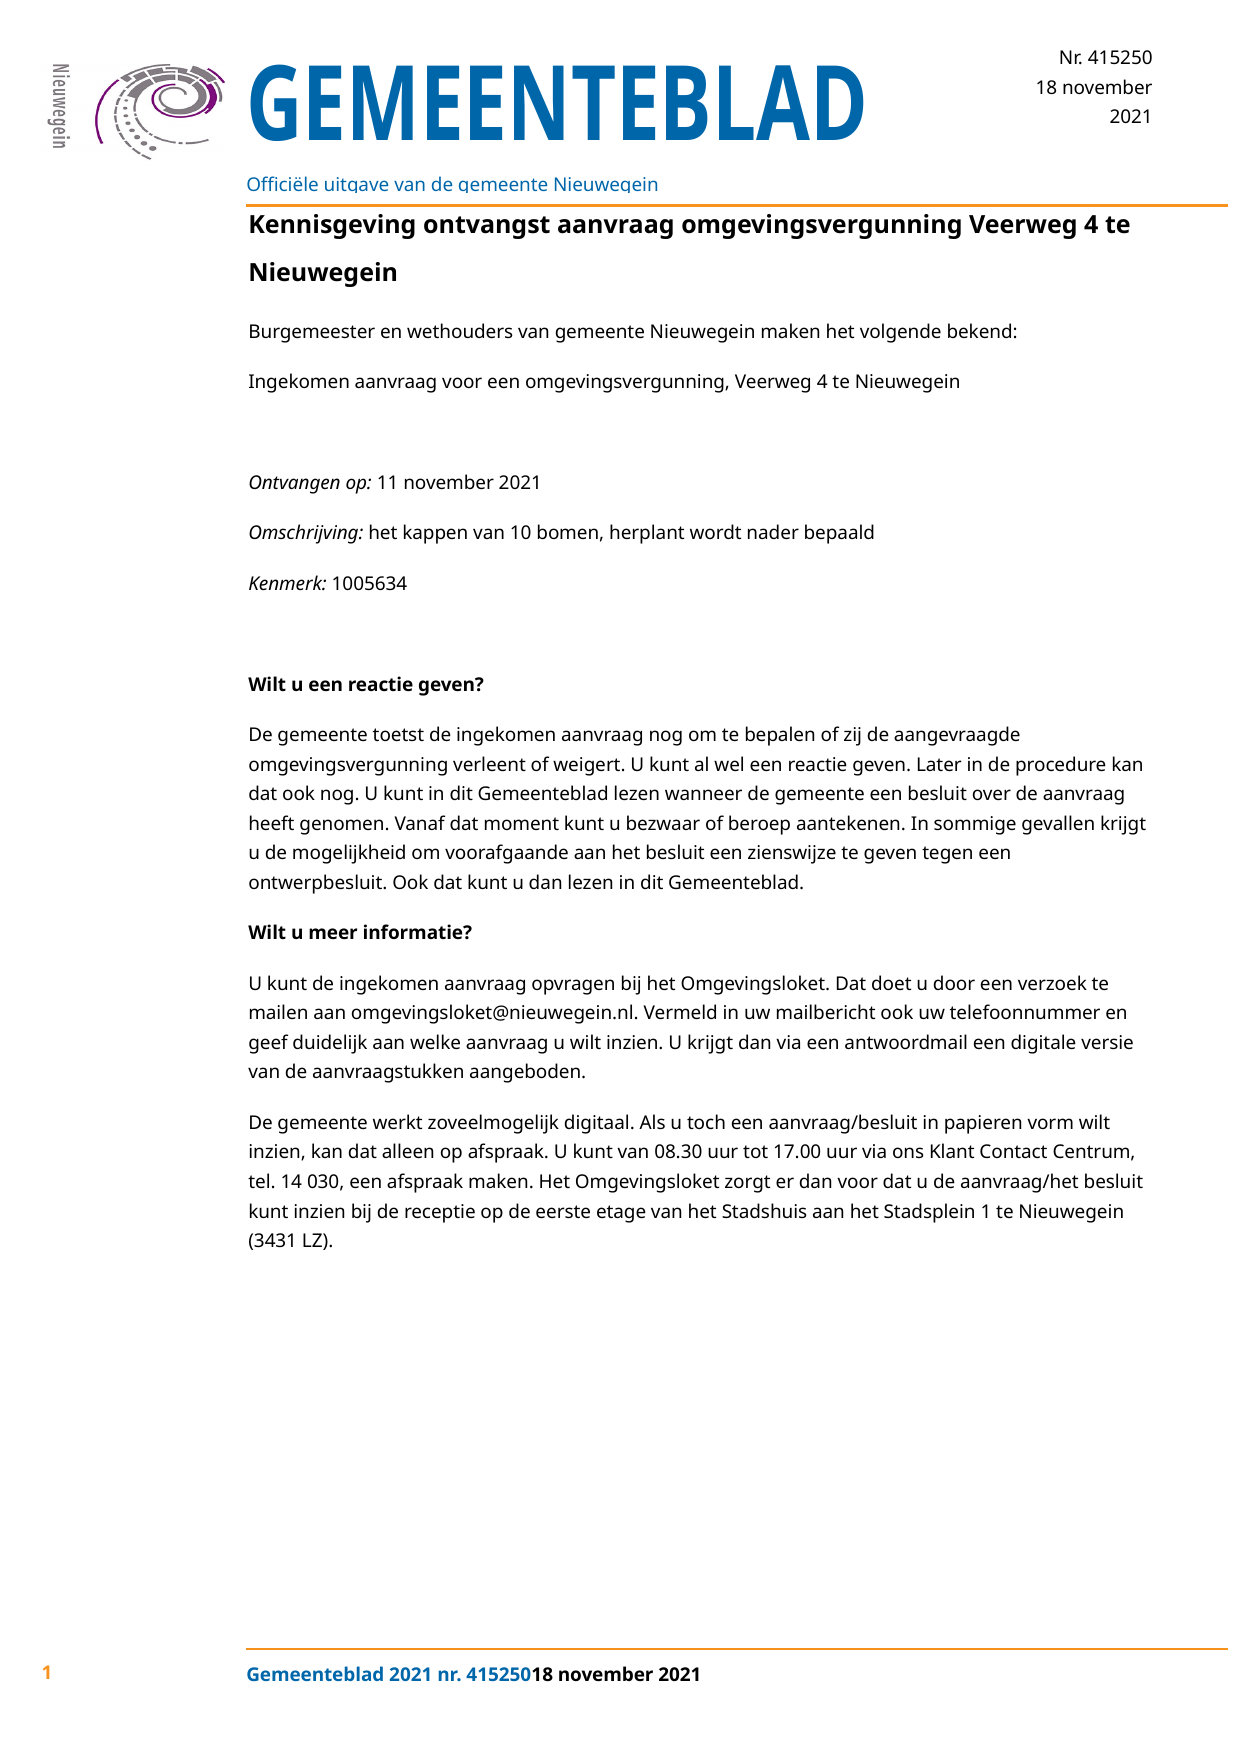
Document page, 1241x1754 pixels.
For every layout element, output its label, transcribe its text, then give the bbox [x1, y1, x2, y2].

picture [41, 47, 231, 172]
text U kunt de ingekomen aanvraag opvragen bij het Omgevingsloket. Dat doet u door een verzoek te mailen aan omgevingsloket@nieuwegein.nl. Vermeld in uw mailbericht ook uw telefoonnummer en geef duidelijk aan welke aanvraag u wilt inzien. U krijgt dan via een antwoordmail een digitale versie van de aanvraagstukken aangeboden. [248, 970, 1152, 1084]
text Burgemeester en wethouders van gemeente Nieuwegein maken het volgende bekend: [248, 318, 1152, 344]
text Wilt u een reactie geven? [248, 671, 1152, 697]
text Omschrijving: het kappen van 10 bomen, herplant wordt nader bepaald [248, 519, 1152, 545]
text De gemeente werkt zoveelmogelijk digitaal. Als u toch een aanvraag/besluit in papieren vorm wilt inzien, kan dat alleen op afspraak. U kunt van 08.30 uur tot 17.00 uur via ons Klant Contact Centrum, tel. 14 030, een afspraak maken. Het Omgevingsloket zorgt er dan voor dat u de aanvraag/het besluit kunt inzien bij de receptie op de eerste etage van het Stadshuis aan het Stadsplein 1 te Nieuwegein (3431 LZ). [248, 1109, 1152, 1253]
text De gemeente toetst de ingekomen aanvraag nog om te bepalen of zij de aangevraagde omgevingsvergunning verleent of weigert. U kunt al wel een reactie geven. Later in de procedure kan dat ook nog. U kunt in dit Gemeenteblad lezen wanneer de gemeente een besluit over de aanvraag heeft genomen. Vanaf dat moment kunt u bezwaar of beroep aantekenen. In sommige gevallen krijgt u de mogelijkheid om voorafgaande aan het besluit een zienswijze te geven tegen een ontwerpbesluit. Ook dat kunt u dan lezen in dit Gemeenteblad. [248, 721, 1152, 895]
text Kenmerk: 1005634 [248, 570, 1152, 596]
text Ontvangen op: 11 november 2021 [248, 469, 1152, 495]
text Ingekomen aanvraag voor een omgevingsvergunning, Veerweg 4 te Nieuwegein [248, 368, 1152, 394]
text Kennisgeving ontvangst aanvraag omgevingsvergunning Veerweg 4 te Nieuwegein [248, 207, 1152, 288]
text Wilt u meer informatie? [248, 919, 1152, 945]
